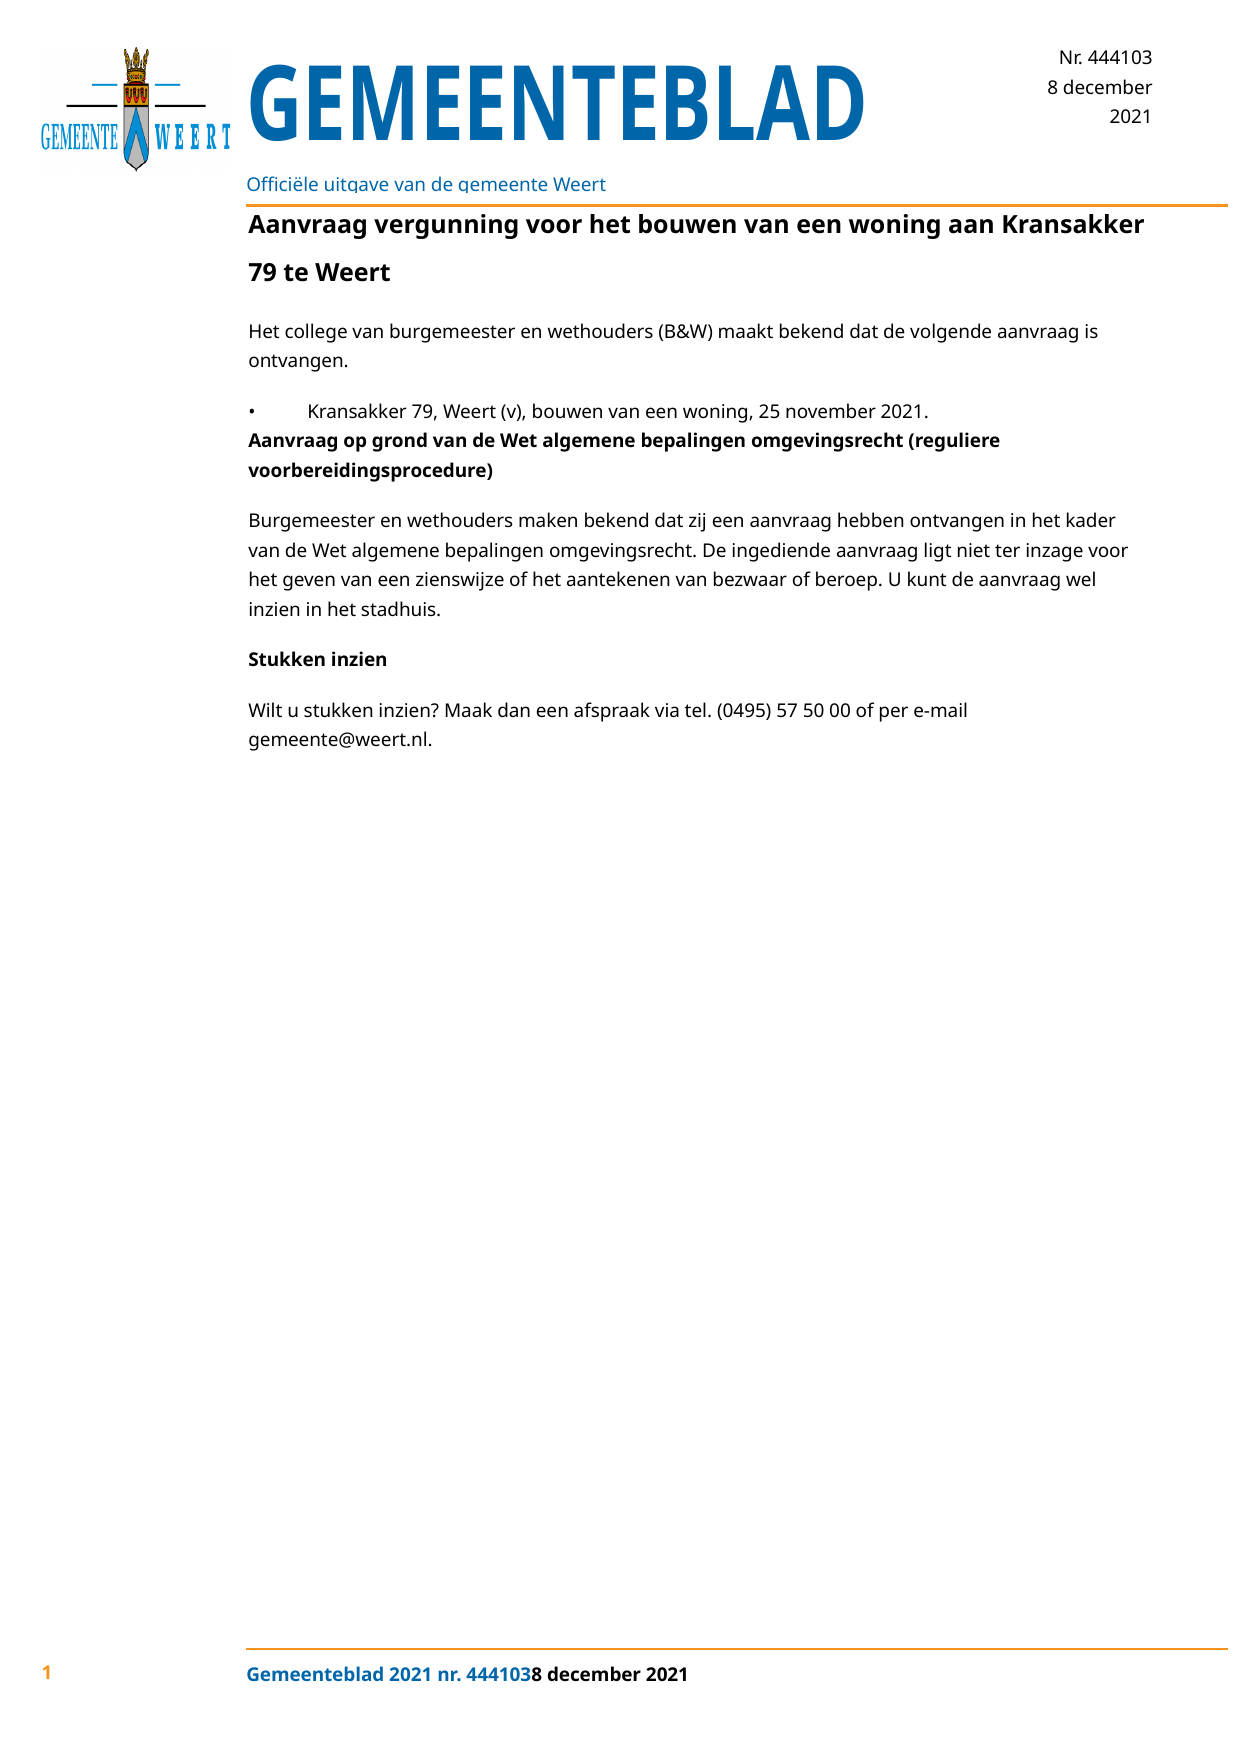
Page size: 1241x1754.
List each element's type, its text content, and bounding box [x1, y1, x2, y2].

text Wilt u stukken inzien? Maak dan een afspraak via tel. (0495) 57 50 00 of per e-mail gemeente@weert.nl. [248, 697, 1152, 752]
text Burgemeester en wethouders maken bekend dat zij een aanvraag hebben ontvangen in het kader van de Wet algemene bepalingen omgevingsrecht. De ingediende aanvraag ligt niet ter inzage voor het geven van een zienswijze of het aantekenen van bezwaar of beroep. U kunt de aanvraag wel inzien in het stadhuis. [248, 507, 1152, 622]
list Kransakker 79, Weert (v), bouwen van een woning, 25 november 2021. [248, 398, 1152, 424]
text Stukken inzien [248, 647, 1152, 672]
text Aanvraag op grond van de Wet algemene bepalingen omgevingsrecht (reguliere voorbereidingsprocedure) [248, 427, 1152, 483]
picture [41, 47, 231, 172]
text Het college van burgemeester en wethouders (B&W) maakt bekend dat de volgende aanvraag is ontvangen. [248, 318, 1152, 373]
text Aanvraag vergunning voor het bouwen van een woning aan Kransakker 79 te Weert [248, 207, 1152, 288]
